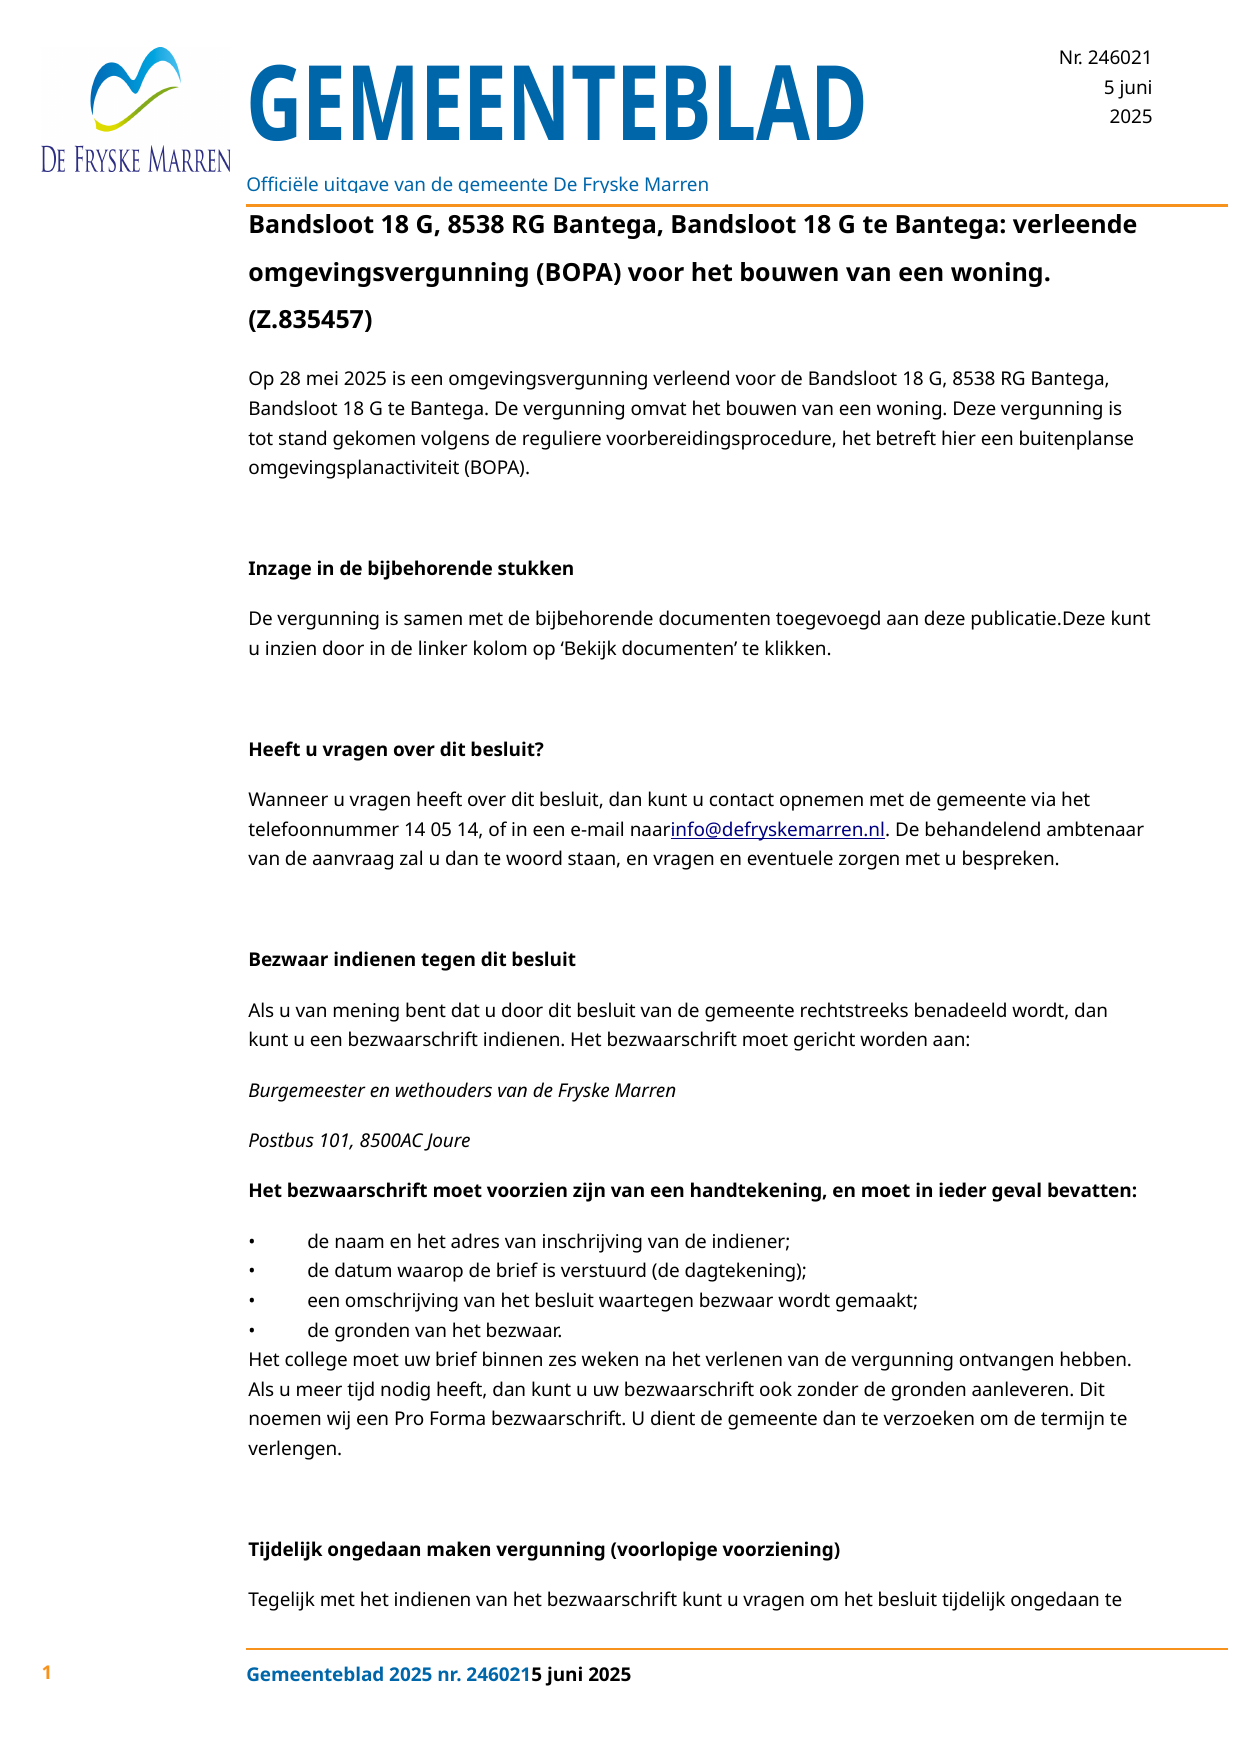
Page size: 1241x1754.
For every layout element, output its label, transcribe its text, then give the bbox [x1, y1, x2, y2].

list de naam en het adres van inschrijving van de indiener; [248, 1228, 1152, 1254]
list de gronden van het bezwaar. [248, 1317, 1152, 1342]
picture [41, 47, 231, 172]
text Bezwaar indienen tegen dit besluit [248, 946, 1152, 972]
text Het college moet uw brief binnen zes weken na het verlenen van de vergunning ontvangen hebben. Als u meer tijd nodig heeft, dan kunt u uw bezwaarschrift ook zonder de gronden aanleveren. Dit noemen wij een Pro Forma bezwaarschrift. U dient de gemeente dan te verzoeken om de termijn te verlengen. [248, 1346, 1152, 1461]
text Als u van mening bent dat u door dit besluit van de gemeente rechtstreeks benadeeld wordt, dan kunt u een bezwaarschrift indienen. Het bezwaarschrift moet gericht worden aan: [248, 997, 1152, 1052]
text De vergunning is samen met de bijbehorende documenten toegevoegd aan deze publicatie.Deze kunt u inzien door in de linker kolom op ‘Bekijk documenten’ te klikken. [248, 606, 1152, 661]
text Het bezwaarschrift moet voorzien zijn van een handtekening, en moet in ieder geval bevatten: [248, 1178, 1152, 1203]
text Tijdelijk ongedaan maken vergunning (voorlopige voorziening) [248, 1536, 1152, 1562]
text Heeft u vragen over dit besluit? [248, 736, 1152, 762]
list de datum waarop de brief is verstuurd (de dagtekening); [248, 1258, 1152, 1283]
text Inzage in de bijbehorende stukken [248, 555, 1152, 581]
text Postbus 101, 8500AC Joure [248, 1127, 1152, 1153]
text Burgemeester en wethouders van de Fryske Marren [248, 1077, 1152, 1102]
text Wanneer u vragen heeft over dit besluit, dan kunt u contact opnemen met de gemeente via het telefoonnummer 14 05 14, of in een e-mail naarinfo@defryskemarren.nl. De behandelend ambtenaar van de aanvraag zal u dan te woord staan, en vragen en eventuele zorgen met u bespreken. [248, 786, 1152, 871]
text Tegelijk met het indienen van het bezwaarschrift kunt u vragen om het besluit tijdelijk ongedaan te [248, 1586, 1152, 1612]
text Bandsloot 18 G, 8538 RG Bantega, Bandsloot 18 G te Bantega: verleende omgevingsvergunning (BOPA) voor het bouwen van een woning. (Z.835457) [248, 207, 1152, 336]
text Op 28 mei 2025 is een omgevingsvergunning verleend voor de Bandsloot 18 G, 8538 RG Bantega, Bandsloot 18 G te Bantega. De vergunning omvat het bouwen van een woning. Deze vergunning is tot stand gekomen volgens de reguliere voorbereidingsprocedure, het betreft hier een buitenplanse omgevingsplanactiviteit (BOPA). [248, 366, 1152, 480]
list een omschrijving van het besluit waartegen bezwaar wordt gemaakt; [248, 1287, 1152, 1313]
